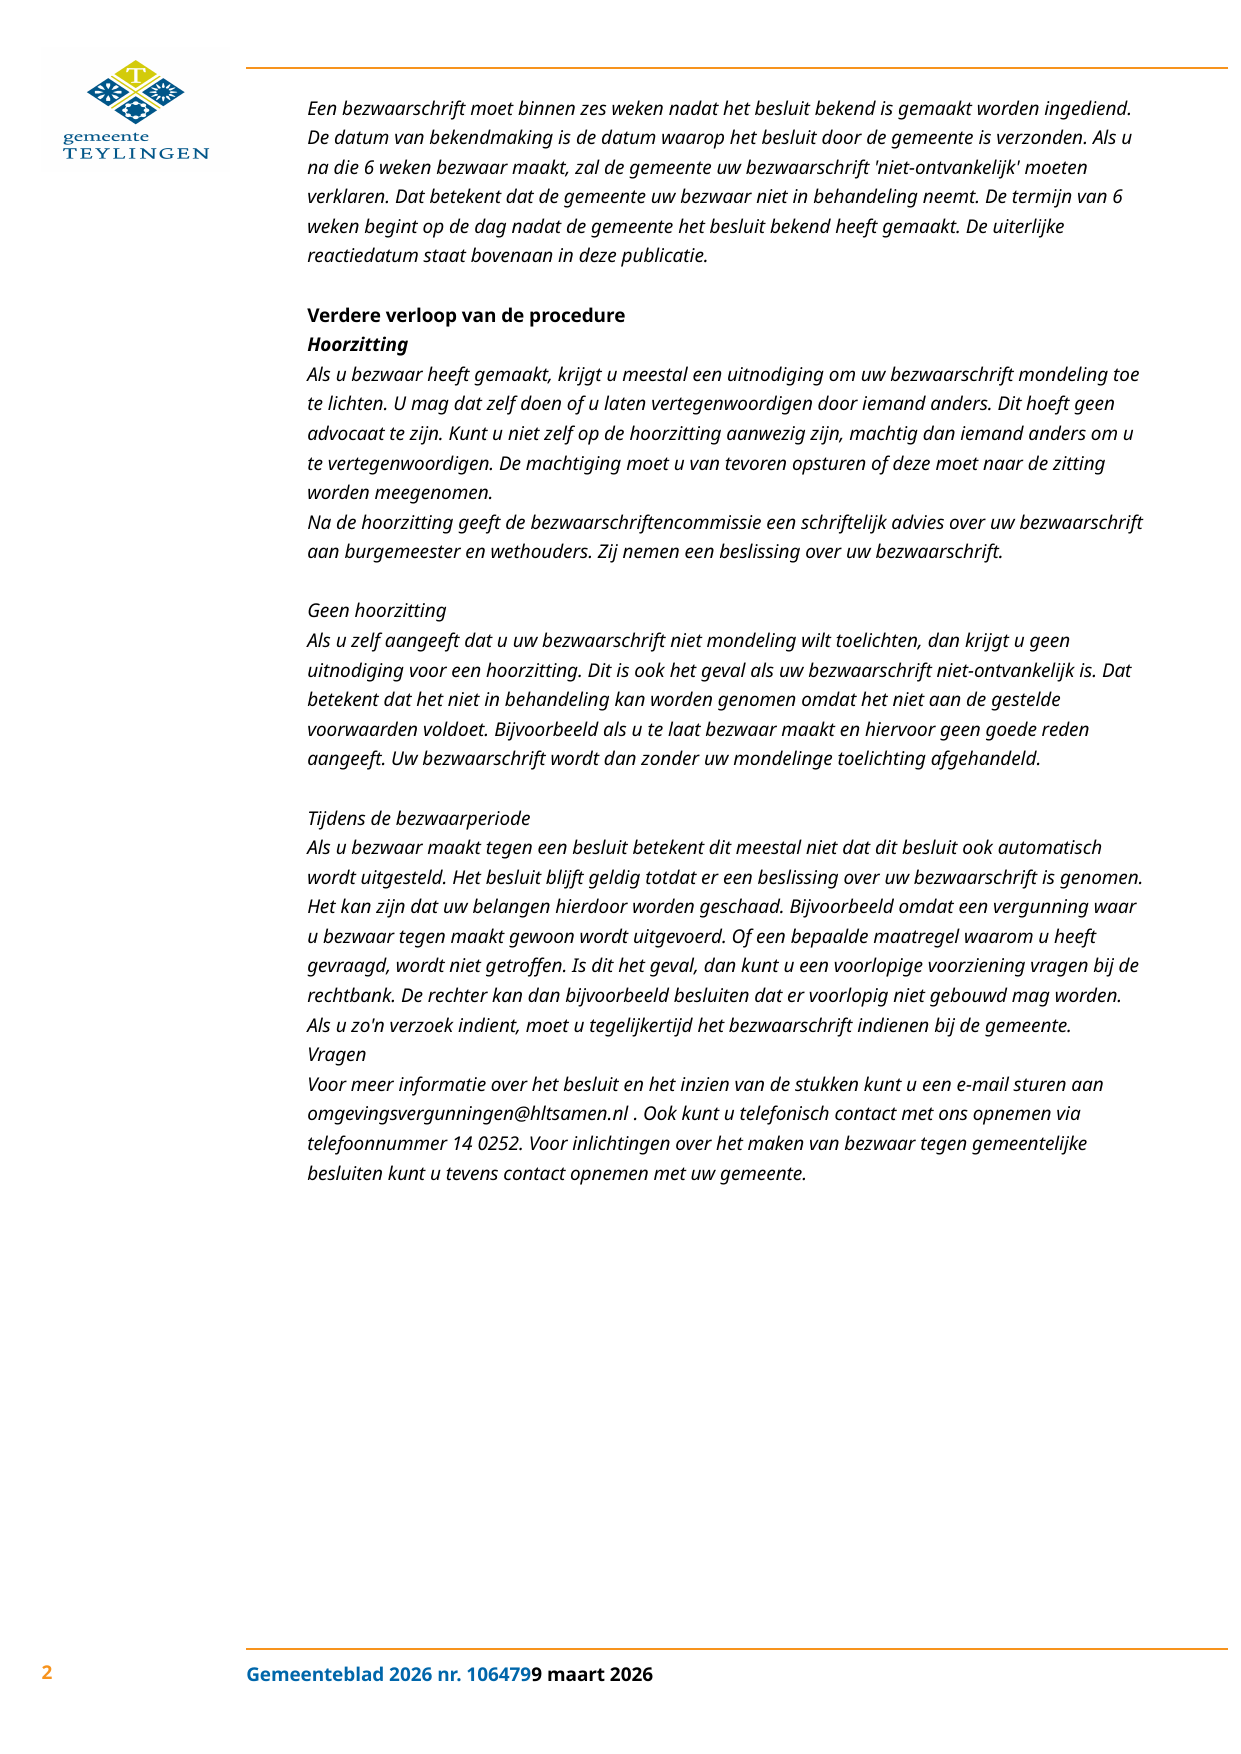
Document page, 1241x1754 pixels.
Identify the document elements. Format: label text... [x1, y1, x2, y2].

list Voor meer informatie over het besluit en het inzien van de stukken kunt u een e-mail sturen aan omgevingsvergunningen@hltsamen.nl . Ook kunt u telefonisch contact met ons opnemen via telefoonnummer 14 0252. Voor inlichtingen over het maken van bezwaar tegen gemeentelijke besluiten kunt u tevens contact opnemen met uw gemeente. [248, 1071, 1152, 1186]
list Als u zelf aangeeft dat u uw bezwaarschrift niet mondeling wilt toelichten, dan krijgt u geen uitnodiging voor een hoorzitting. Dit is ook het geval als uw bezwaarschrift niet-ontvankelijk is. Dat betekent dat het niet in behandeling kan worden genomen omdat het niet aan de gestelde voorwaarden voldoet. Bijvoorbeeld als u te laat bezwaar maakt en hiervoor geen goede reden aangeeft. Uw bezwaarschrift wordt dan zonder uw mondelinge toelichting afgehandeld. [248, 627, 1152, 771]
list Een bezwaarschrift moet binnen zes weken nadat het besluit bekend is gemaakt worden ingediend. De datum van bekendmaking is de datum waarop het besluit door de gemeente is verzonden. Als u na die 6 weken bezwaar maakt, zal de gemeente uw bezwaarschrift 'niet-ontvankelijk' moeten verklaren. Dat betekent dat de gemeente uw bezwaar niet in behandeling neemt. De termijn van 6 weken begint op de dag nadat de gemeente het besluit bekend heeft gemaakt. De uiterlijke reactiedatum staat bovenaan in deze publicatie. [248, 95, 1152, 268]
list Geen hoorzitting [248, 598, 1152, 623]
list Als u bezwaar maakt tegen een besluit betekent dit meestal niet dat dit besluit ook automatisch wordt uitgesteld. Het besluit blijft geldig totdat er een beslissing over uw bezwaarschrift is genomen. Het kan zijn dat uw belangen hierdoor worden geschaad. Bijvoorbeeld omdat een vergunning waar u bezwaar tegen maakt gewoon wordt uitgevoerd. Of een bepaalde maatregel waarom u heeft gevraagd, wordt niet getroffen. Is dit het geval, dan kunt u een voorlopige voorziening vragen bij de rechtbank. De rechter kan dan bijvoorbeeld besluiten dat er voorlopig niet gebouwd mag worden. Als u zo'n verzoek indient, moet u tegelijkertijd het bezwaarschrift indienen bij de gemeente. [248, 834, 1152, 1038]
list Verdere verloop van de procedure [248, 302, 1152, 328]
list Vragen [248, 1041, 1152, 1067]
list Tijdens de bezwaarperiode [248, 805, 1152, 831]
list Hoorzitting [248, 331, 1152, 357]
list Als u bezwaar heeft gemaakt, krijgt u meestal een uitnodiging om uw bezwaarschrift mondeling toe te lichten. U mag dat zelf doen of u laten vertegenwoordigen door iemand anders. Dit hoeft geen advocaat te zijn. Kunt u niet zelf op de hoorzitting aanwezig zijn, machtig dan iemand anders om u te vertegenwoordigen. De machtiging moet u van tevoren opsturen of deze moet naar de zitting worden meegenomen. [248, 361, 1152, 505]
list Na de hoorzitting geeft de bezwaarschriftencommissie een schriftelijk advies over uw bezwaarschrift aan burgemeester en wethouders. Zij nemen een beslissing over uw bezwaarschrift. [248, 509, 1152, 564]
picture [41, 47, 231, 172]
